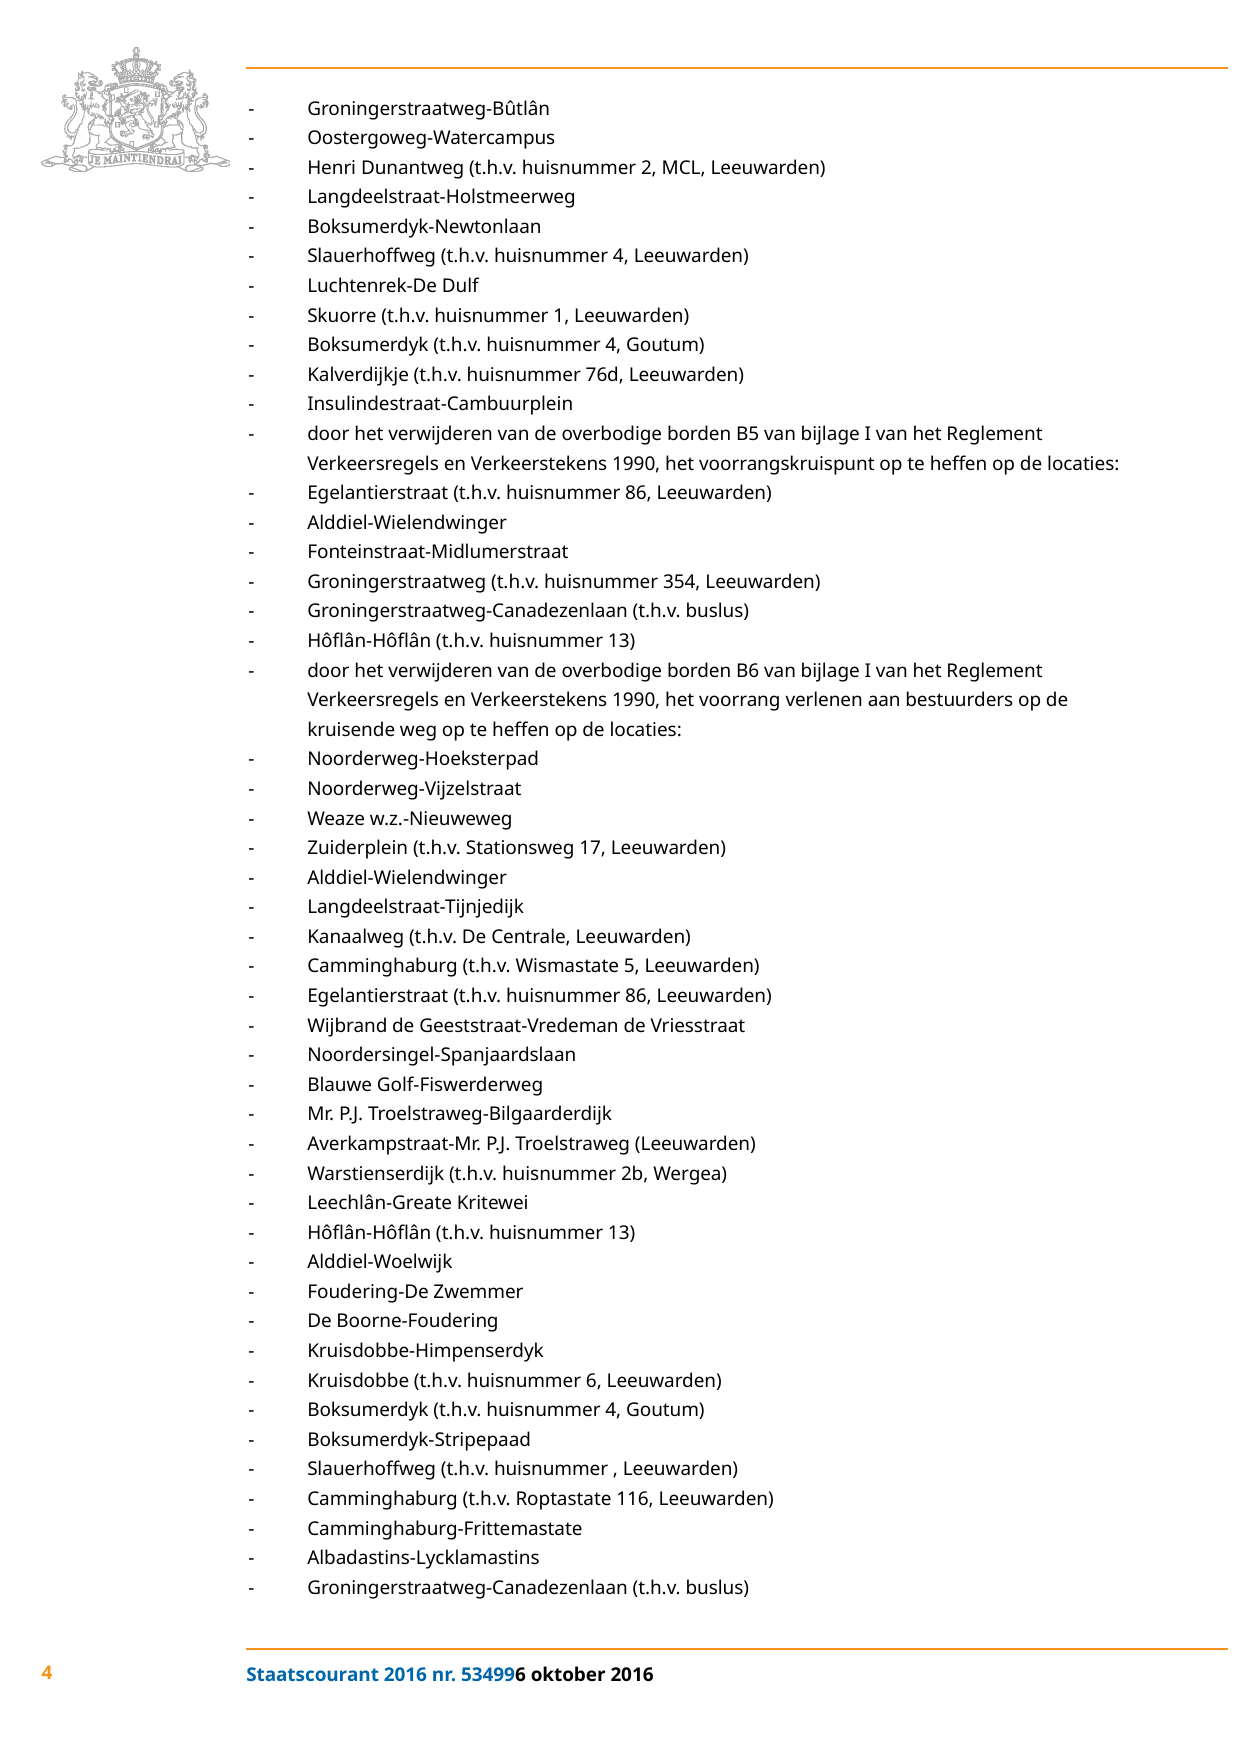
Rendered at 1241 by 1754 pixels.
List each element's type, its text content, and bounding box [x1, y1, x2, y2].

list Groningerstraatweg-Canadezenlaan (t.h.v. buslus) [248, 1574, 1152, 1600]
list Noorderweg-Vijzelstraat [248, 775, 1152, 801]
list Boksumerdyk-Stripepaad [248, 1426, 1152, 1452]
list Leechlân-Greate Kritewei [248, 1189, 1152, 1215]
list Langdeelstraat-Holstmeerweg [248, 183, 1152, 209]
list door het verwijderen van de overbodige borden B5 van bijlage I van het Reglement Verkeersregels en Verkeerstekens 1990, het voorrangskruispunt op te heffen op de locaties: [248, 420, 1152, 476]
list Blauwe Golf-Fiswerderweg [248, 1071, 1152, 1097]
picture [41, 47, 231, 172]
list Averkampstraat-Mr. P.J. Troelstraweg (Leeuwarden) [248, 1130, 1152, 1156]
list Oostergoweg-Watercampus [248, 124, 1152, 150]
list Camminghaburg-Frittemastate [248, 1515, 1152, 1541]
list De Boorne-Foudering [248, 1308, 1152, 1333]
list Groningerstraatweg (t.h.v. huisnummer 354, Leeuwarden) [248, 568, 1152, 594]
list Egelantierstraat (t.h.v. huisnummer 86, Leeuwarden) [248, 479, 1152, 505]
list Henri Dunantweg (t.h.v. huisnummer 2, MCL, Leeuwarden) [248, 154, 1152, 180]
list Kruisdobbe (t.h.v. huisnummer 6, Leeuwarden) [248, 1367, 1152, 1393]
list Langdeelstraat-Tijnjedijk [248, 893, 1152, 919]
list Alddiel-Wielendwinger [248, 509, 1152, 535]
list Kalverdijkje (t.h.v. huisnummer 76d, Leeuwarden) [248, 361, 1152, 387]
list Hôflân-Hôflân (t.h.v. huisnummer 13) [248, 627, 1152, 653]
list door het verwijderen van de overbodige borden B6 van bijlage I van het Reglement Verkeersregels en Verkeerstekens 1990, het voorrang verlenen aan bestuurders op de kruisende weg op te heffen op de locaties: [248, 657, 1152, 742]
list Zuiderplein (t.h.v. Stationsweg 17, Leeuwarden) [248, 834, 1152, 860]
list Albadastins-Lycklamastins [248, 1544, 1152, 1570]
list Groningerstraatweg-Bûtlân [248, 95, 1152, 121]
list Fonteinstraat-Midlumerstraat [248, 538, 1152, 564]
list Wijbrand de Geeststraat-Vredeman de Vriesstraat [248, 1012, 1152, 1038]
list Noordersingel-Spanjaardslaan [248, 1041, 1152, 1067]
list Kruisdobbe-Himpenserdyk [248, 1337, 1152, 1363]
list Foudering-De Zwemmer [248, 1278, 1152, 1304]
list Boksumerdyk-Newtonlaan [248, 213, 1152, 239]
list Hôflân-Hôflân (t.h.v. huisnummer 13) [248, 1219, 1152, 1245]
list Camminghaburg (t.h.v. Wismastate 5, Leeuwarden) [248, 953, 1152, 978]
list Boksumerdyk (t.h.v. huisnummer 4, Goutum) [248, 1396, 1152, 1422]
list Slauerhoffweg (t.h.v. huisnummer , Leeuwarden) [248, 1456, 1152, 1481]
list Skuorre (t.h.v. huisnummer 1, Leeuwarden) [248, 302, 1152, 328]
list Warstienserdijk (t.h.v. huisnummer 2b, Wergea) [248, 1160, 1152, 1186]
list Camminghaburg (t.h.v. Roptastate 116, Leeuwarden) [248, 1485, 1152, 1511]
list Insulindestraat-Cambuurplein [248, 391, 1152, 416]
list Kanaalweg (t.h.v. De Centrale, Leeuwarden) [248, 923, 1152, 949]
list Mr. P.J. Troelstraweg-Bilgaarderdijk [248, 1101, 1152, 1126]
list Boksumerdyk (t.h.v. huisnummer 4, Goutum) [248, 331, 1152, 357]
list Weaze w.z.-Nieuweweg [248, 805, 1152, 831]
list Alddiel-Woelwijk [248, 1248, 1152, 1274]
list Groningerstraatweg-Canadezenlaan (t.h.v. buslus) [248, 598, 1152, 623]
list Luchtenrek-De Dulf [248, 272, 1152, 298]
list Noorderweg-Hoeksterpad [248, 746, 1152, 771]
list Egelantierstraat (t.h.v. huisnummer 86, Leeuwarden) [248, 982, 1152, 1008]
list Slauerhoffweg (t.h.v. huisnummer 4, Leeuwarden) [248, 243, 1152, 268]
list Alddiel-Wielendwinger [248, 864, 1152, 890]
